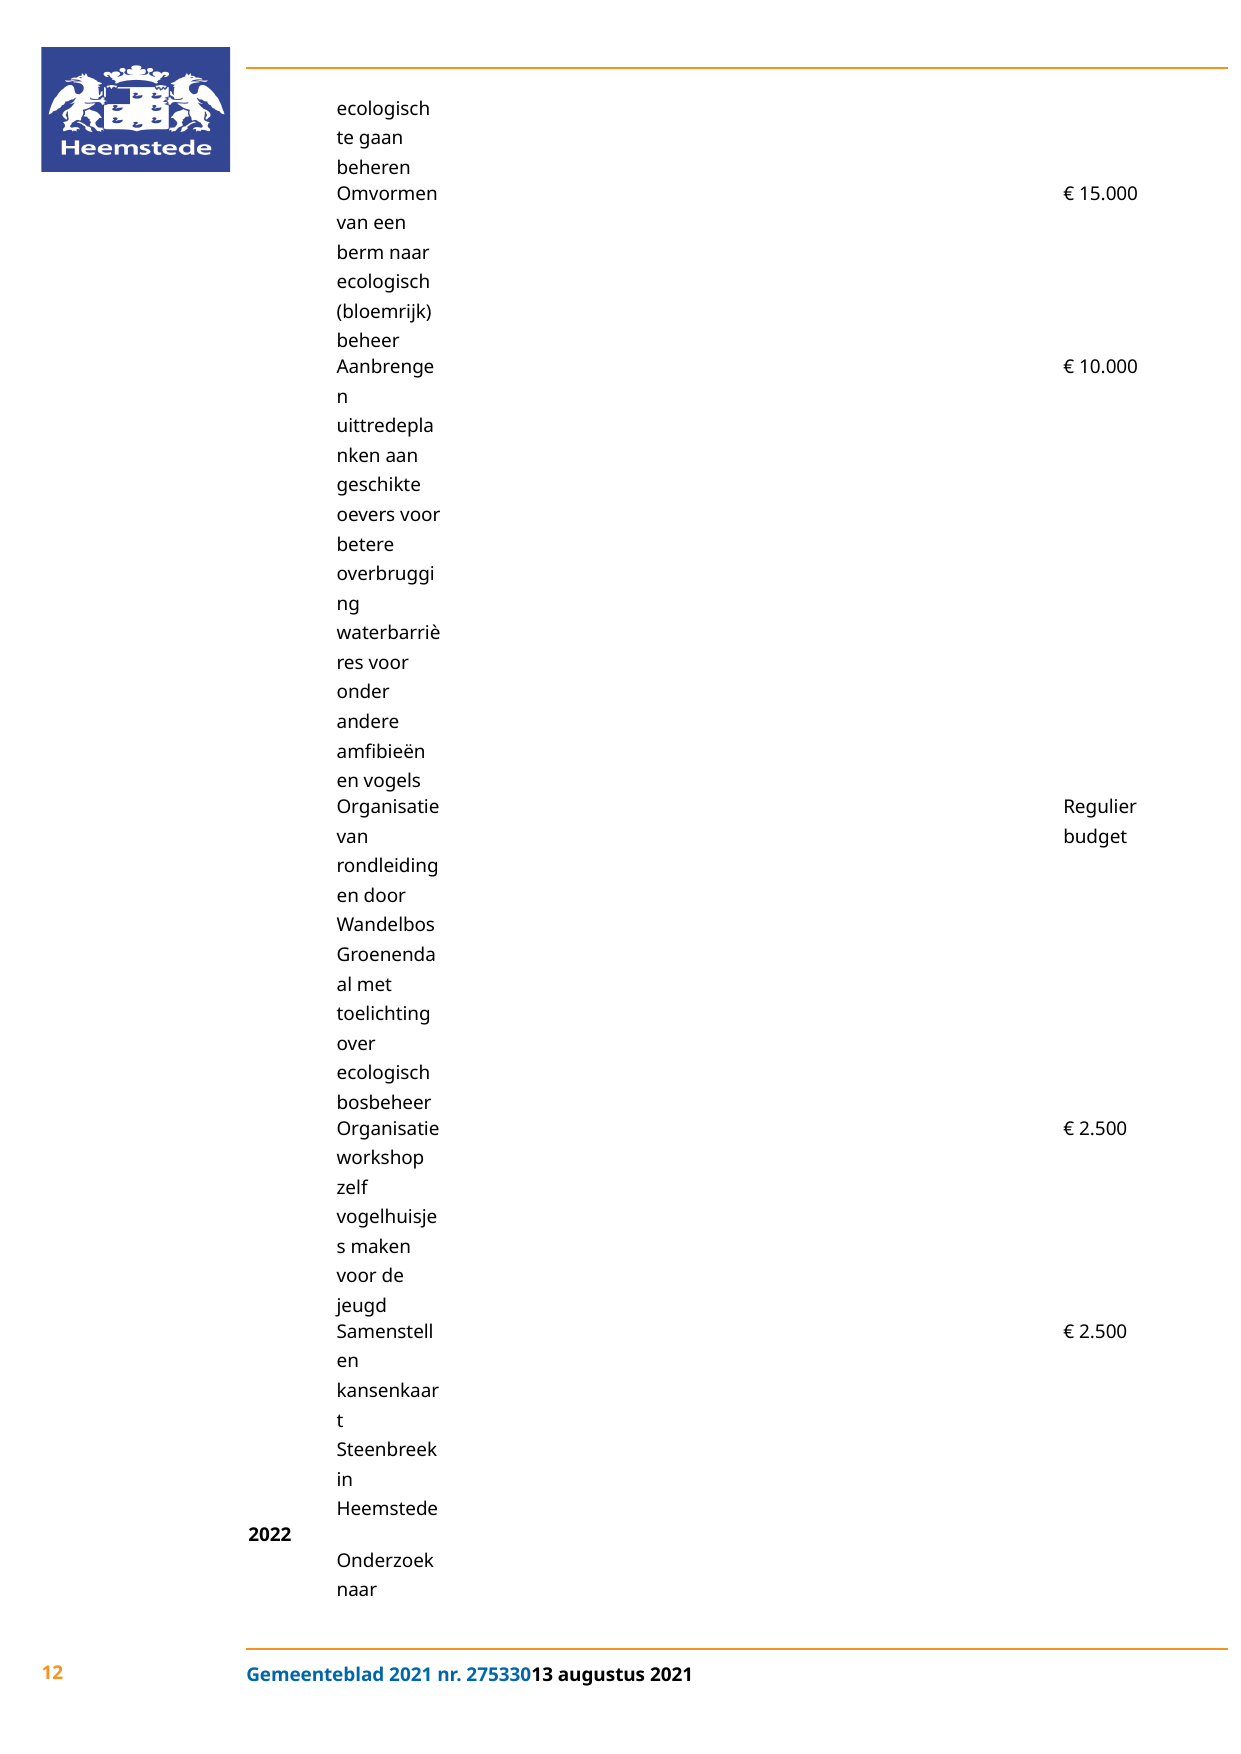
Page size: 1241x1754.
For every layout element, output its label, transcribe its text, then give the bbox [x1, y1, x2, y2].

table_cell Organisatie van rondleidingen door Wandelbos Groenendaal met toelichting over ecologisch bosbeheer [336, 793, 444, 1115]
table_cell [886, 793, 975, 1115]
table_cell [248, 180, 336, 353]
table_cell [444, 1115, 532, 1318]
table_cell [975, 1115, 1063, 1318]
table_cell [975, 353, 1063, 793]
table_cell [709, 95, 798, 180]
table_cell ecologisch te gaan beheren [336, 95, 444, 180]
table_cell [621, 1521, 709, 1547]
table_cell [248, 95, 336, 180]
table_cell [621, 1547, 709, 1602]
table_cell [798, 180, 886, 353]
table_cell Regulier budget [1063, 793, 1152, 1115]
table_cell [533, 180, 621, 353]
table_cell [621, 180, 709, 353]
table_cell [1063, 1521, 1152, 1547]
table_cell [444, 1521, 532, 1547]
table_cell [798, 95, 886, 180]
table_cell [621, 353, 709, 793]
table_cell [621, 1318, 709, 1521]
table_cell [798, 353, 886, 793]
table_cell [444, 1318, 532, 1521]
table_cell [886, 180, 975, 353]
table_cell [886, 1115, 975, 1318]
table_cell [248, 1115, 336, 1318]
table_cell [248, 1547, 336, 1602]
table_cell € 2.500 [1063, 1318, 1152, 1521]
table_cell € 2.500 [1063, 1115, 1152, 1318]
table_cell [975, 180, 1063, 353]
table_cell [886, 95, 975, 180]
table_cell [533, 1521, 621, 1547]
table_cell [886, 353, 975, 793]
table_cell [533, 353, 621, 793]
table_cell [798, 1318, 886, 1521]
table_cell [709, 1547, 798, 1602]
table_cell [533, 1547, 621, 1602]
table_cell [444, 353, 532, 793]
table_cell [975, 95, 1063, 180]
table_cell [444, 793, 532, 1115]
table_cell [798, 1521, 886, 1547]
table_cell Omvormen van een berm naar ecologisch (bloemrijk) beheer [336, 180, 444, 353]
table_cell [444, 1547, 532, 1602]
table_cell Onderzoek naar [336, 1547, 444, 1602]
table_cell [709, 1521, 798, 1547]
table_cell € 10.000 [1063, 353, 1152, 793]
table_cell [1063, 1547, 1152, 1602]
table_cell [709, 1115, 798, 1318]
table_cell [533, 1318, 621, 1521]
table_cell [1063, 95, 1152, 180]
table_cell [798, 1115, 886, 1318]
table_cell Samenstellen kansenkaart Steenbreek in Heemstede [336, 1318, 444, 1521]
table_cell Organisatie workshop zelf vogelhuisjes maken voor de jeugd [336, 1115, 444, 1318]
table_cell [709, 1318, 798, 1521]
table_cell € 15.000 [1063, 180, 1152, 353]
table_cell [709, 353, 798, 793]
table_cell [444, 95, 532, 180]
table_cell [798, 793, 886, 1115]
table_cell [975, 1547, 1063, 1602]
table_cell [709, 180, 798, 353]
table_cell [248, 353, 336, 793]
table_cell [621, 95, 709, 180]
table_cell [533, 95, 621, 180]
table_cell [975, 793, 1063, 1115]
table_cell [533, 1115, 621, 1318]
table_cell [886, 1547, 975, 1602]
table_cell [975, 1318, 1063, 1521]
table_cell [709, 793, 798, 1115]
table_cell [886, 1521, 975, 1547]
table_cell [798, 1547, 886, 1602]
picture [41, 47, 231, 172]
table_cell [621, 1115, 709, 1318]
table_cell Aanbrengen uittredeplanken aan geschikte oevers voor betere overbrugging waterbarrières voor onder andere amfibieën en vogels [336, 353, 444, 793]
table_cell [444, 180, 532, 353]
table_cell [886, 1318, 975, 1521]
table_cell 2022 [248, 1521, 336, 1547]
table_cell [248, 1318, 336, 1521]
table_cell [975, 1521, 1063, 1547]
table_cell [336, 1521, 444, 1547]
table_cell [533, 793, 621, 1115]
table_cell [248, 793, 336, 1115]
table_cell [621, 793, 709, 1115]
